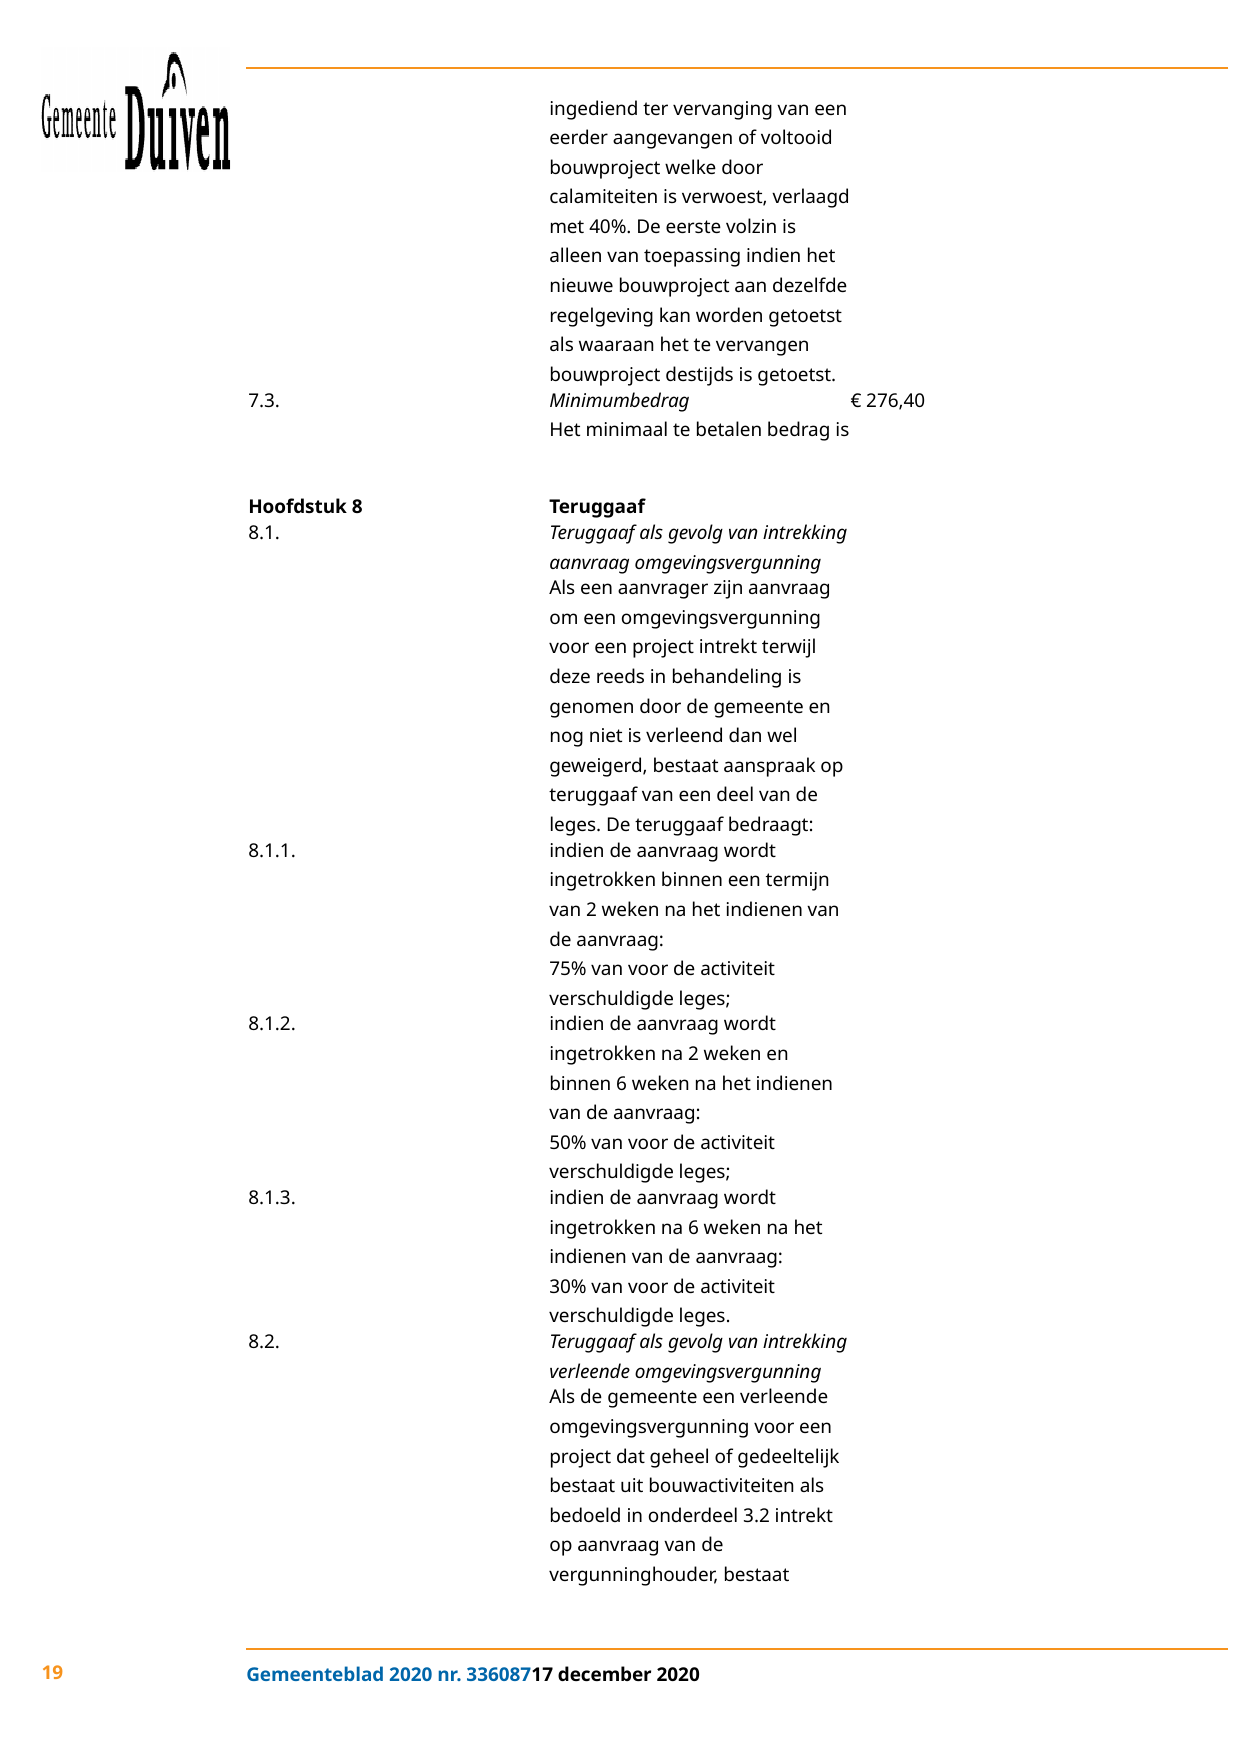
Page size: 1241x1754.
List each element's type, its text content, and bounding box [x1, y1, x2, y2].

table_cell Als een aanvrager zijn aanvraag om een omgevingsvergunning voor een project intrekt terwijl deze reeds in behandeling is genomen door de gemeente en nog niet is verleend dan wel geweigerd, bestaat aanspraak op teruggaaf van een deel van de leges. De teruggaaf bedraagt: [549, 575, 850, 837]
table_cell [850, 575, 1152, 837]
table_cell [850, 442, 1152, 468]
table_cell 8.1.2. [248, 1011, 549, 1184]
table_cell [850, 837, 1152, 1011]
table_cell Teruggaaf [549, 494, 850, 519]
table_cell indien de aanvraag wordt ingetrokken na 2 weken en binnen 6 weken na het indienen van de aanvraag: 50% van voor de activiteit verschuldigde leges; [549, 1011, 850, 1184]
table_cell Minimumbedrag Het minimaal te betalen bedrag is [549, 387, 850, 442]
table_cell Teruggaaf als gevolg van intrekking aanvraag omgevingsvergunning [549, 519, 850, 574]
table_cell [850, 468, 1152, 493]
table_cell 8.2. [248, 1328, 549, 1384]
table_cell [850, 1011, 1152, 1184]
table_cell [850, 519, 1152, 574]
table_cell 8.1. [248, 519, 549, 574]
table_cell [850, 1184, 1152, 1328]
table_cell € 276,40 [850, 387, 1152, 442]
table_cell Teruggaaf als gevolg van intrekking verleende omgevingsvergunning [549, 1328, 850, 1384]
table_cell [850, 1384, 1152, 1587]
table_cell [850, 95, 1152, 387]
table_cell [248, 95, 549, 387]
table_cell [248, 442, 549, 468]
table_cell indien de aanvraag wordt ingetrokken na 6 weken na het indienen van de aanvraag: 30% van voor de activiteit verschuldigde leges. [549, 1184, 850, 1328]
table_cell [248, 468, 549, 493]
table_cell ingediend ter vervanging van een eerder aangevangen of voltooid bouwproject welke door calamiteiten is verwoest, verlaagd met 40%. De eerste volzin is alleen van toepassing indien het nieuwe bouwproject aan dezelfde regelgeving kan worden getoetst als waaraan het te vervangen bouwproject destijds is getoetst. [549, 95, 850, 387]
picture [41, 47, 231, 172]
table_cell [549, 442, 850, 468]
table_cell indien de aanvraag wordt ingetrokken binnen een termijn van 2 weken na het indienen van de aanvraag: 75% van voor de activiteit verschuldigde leges; [549, 837, 850, 1011]
table_cell [850, 1328, 1152, 1384]
table_cell 7.3. [248, 387, 549, 442]
table_cell [850, 494, 1152, 519]
table_cell [549, 468, 850, 493]
table_cell [248, 1384, 549, 1587]
table_cell Hoofdstuk 8 [248, 494, 549, 519]
table_cell 8.1.3. [248, 1184, 549, 1328]
table_cell [248, 575, 549, 837]
table_cell 8.1.1. [248, 837, 549, 1011]
table_cell Als de gemeente een verleende omgevingsvergunning voor een project dat geheel of gedeeltelijk bestaat uit bouwactiviteiten als bedoeld in onderdeel 3.2 intrekt op aanvraag van de vergunninghouder, bestaat [549, 1384, 850, 1587]
